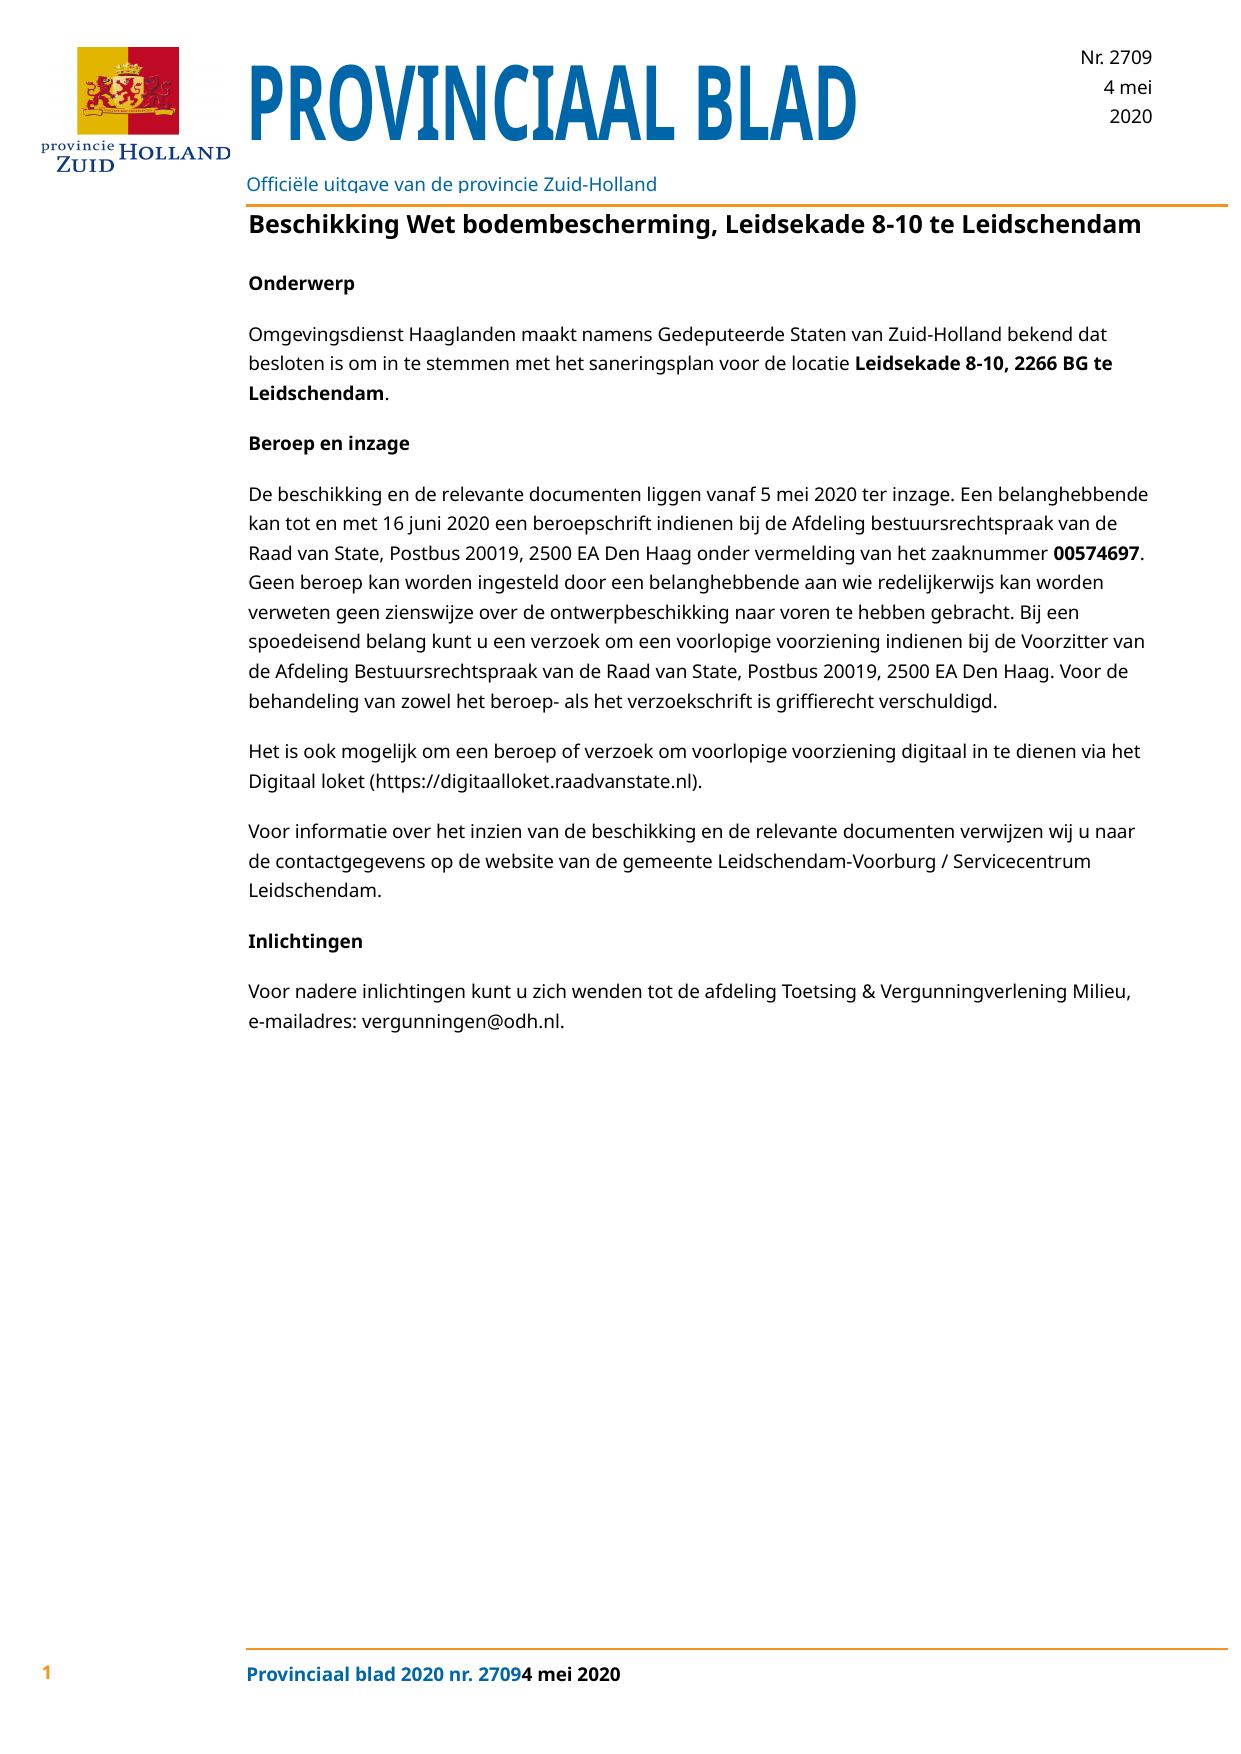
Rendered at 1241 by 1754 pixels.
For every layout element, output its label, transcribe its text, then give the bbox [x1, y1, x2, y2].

picture [41, 47, 231, 172]
text Omgevingsdienst Haaglanden maakt namens Gedeputeerde Staten van Zuid-Holland bekend dat besloten is om in te stemmen met het saneringsplan voor de locatie Leidsekade 8-10, 2266 BG te Leidschendam. [248, 321, 1152, 406]
text Het is ook mogelijk om een beroep of verzoek om voorlopige voorziening digitaal in te dienen via het Digitaal loket (https://digitaalloket.raadvanstate.nl). [248, 738, 1152, 793]
text De beschikking en de relevante documenten liggen vanaf 5 mei 2020 ter inzage. Een belanghebbende kan tot en met 16 juni 2020 een beroepschrift indienen bij de Afdeling bestuursrechtspraak van de Raad van State, Postbus 20019, 2500 EA Den Haag onder vermelding van het zaaknummer 00574697. Geen beroep kan worden ingesteld door een belanghebbende aan wie redelijkerwijs kan worden verweten geen zienswijze over de ontwerpbeschikking naar voren te hebben gebracht. Bij een spoedeisend belang kunt u een verzoek om een voorlopige voorziening indienen bij de Voorzitter van de Afdeling Bestuursrechtspraak van de Raad van State, Postbus 20019, 2500 EA Den Haag. Voor de behandeling van zowel het beroep- als het verzoekschrift is griffierecht verschuldigd. [248, 481, 1152, 713]
text Voor nadere inlichtingen kunt u zich wenden tot de afdeling Toetsing & Vergunningverlening Milieu, e-mailadres: vergunningen@odh.nl. [248, 978, 1152, 1033]
text Voor informatie over het inzien van de beschikking en de relevante documenten verwijzen wij u naar de contactgegevens op de website van de gemeente Leidschendam-Voorburg / Servicecentrum Leidschendam. [248, 818, 1152, 903]
text Inlichtingen [248, 928, 1152, 953]
text Onderwerp [248, 270, 1152, 296]
text Beroep en inzage [248, 430, 1152, 456]
text Beschikking Wet bodembescherming, Leidsekade 8-10 te Leidschendam [248, 207, 1152, 241]
